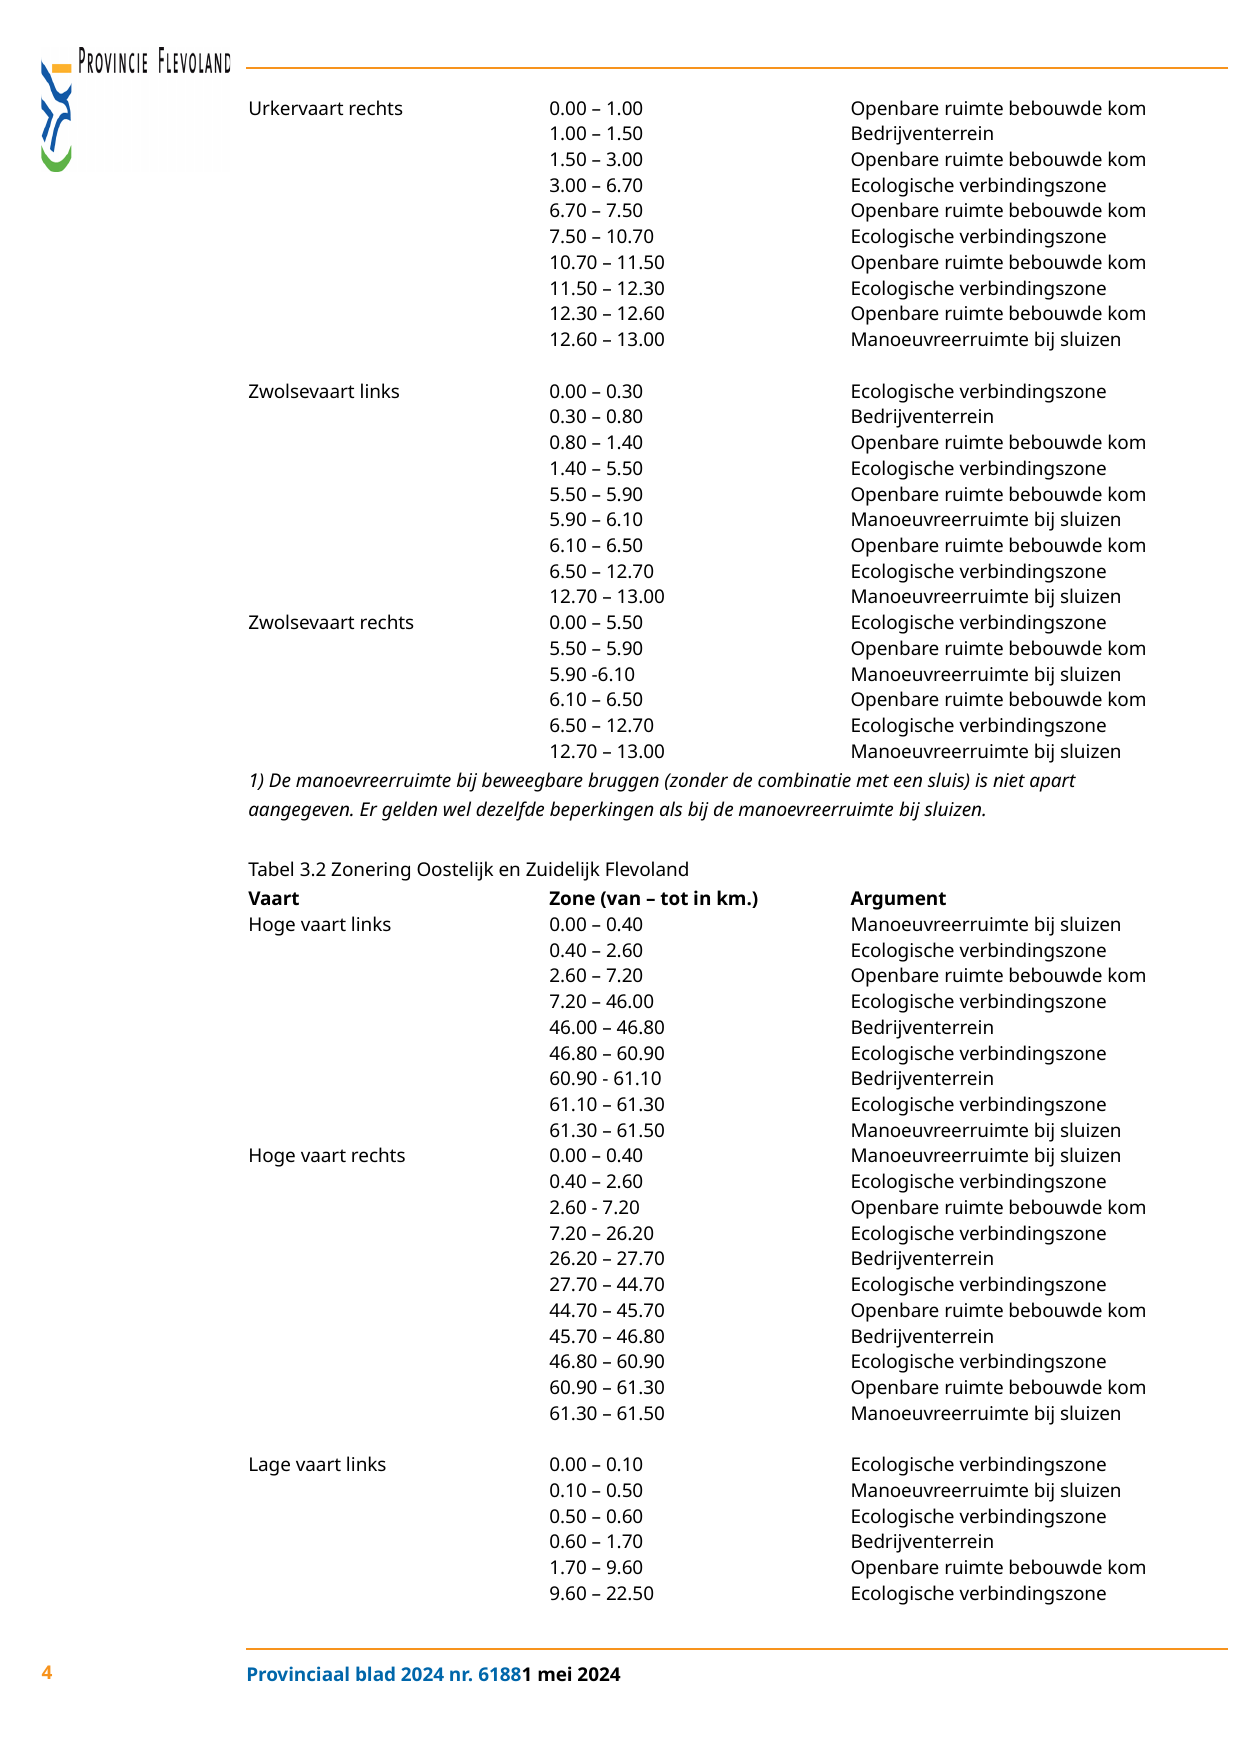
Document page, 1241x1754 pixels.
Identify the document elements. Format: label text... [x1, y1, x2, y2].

table_cell 0.00 – 0.30 [549, 378, 850, 403]
table_cell Manoeuvreerruimte bij sluizen [850, 1477, 1152, 1503]
table_cell 5.50 – 5.90 [549, 635, 850, 661]
table_cell [248, 687, 549, 712]
table_cell 9.60 – 22.50 [549, 1580, 850, 1606]
table_cell Openbare ruimte bebouwde kom [850, 481, 1152, 506]
table_cell Hoge vaart links [248, 911, 549, 937]
table_cell [248, 963, 549, 988]
table_cell 12.60 – 13.00 [549, 326, 850, 352]
table_cell [248, 1477, 549, 1503]
table_cell [248, 712, 549, 738]
table_cell 1.40 – 5.50 [549, 455, 850, 481]
table_cell [248, 301, 549, 326]
table_cell [248, 352, 549, 378]
table_cell [248, 1271, 549, 1297]
table_cell Ecologische verbindingszone [850, 224, 1152, 249]
table_cell 6.10 – 6.50 [549, 687, 850, 712]
table_cell 6.10 – 6.50 [549, 532, 850, 558]
table_cell [248, 1169, 549, 1194]
table_cell Zwolsevaart links [248, 378, 549, 403]
table_cell 27.70 – 44.70 [549, 1271, 850, 1297]
table_cell Bedrijventerrein [850, 1014, 1152, 1040]
table_cell Openbare ruimte bebouwde kom [850, 635, 1152, 661]
table_cell 0.00 – 0.10 [549, 1451, 850, 1477]
table_cell 61.10 – 61.30 [549, 1091, 850, 1117]
table_cell [248, 429, 549, 455]
table_cell 0.00 – 0.40 [549, 1143, 850, 1168]
table_cell Manoeuvreerruimte bij sluizen [850, 584, 1152, 609]
table_cell 45.70 – 46.80 [549, 1323, 850, 1348]
table_cell 6.50 – 12.70 [549, 712, 850, 738]
table_cell 5.50 – 5.90 [549, 481, 850, 506]
table_cell 0.50 – 0.60 [549, 1503, 850, 1529]
table_cell Urkervaart rechts [248, 95, 549, 121]
table_cell Manoeuvreerruimte bij sluizen [850, 326, 1152, 352]
table_cell 0.00 – 0.40 [549, 911, 850, 937]
table_cell Ecologische verbindingszone [850, 1091, 1152, 1117]
table_cell Openbare ruimte bebouwde kom [850, 687, 1152, 712]
table_cell [248, 455, 549, 481]
table_cell [248, 172, 549, 198]
table_cell [248, 1374, 549, 1400]
table_cell Openbare ruimte bebouwde kom [850, 429, 1152, 455]
table_cell 0.40 – 2.60 [549, 937, 850, 963]
table_cell [248, 1246, 549, 1271]
table_cell [248, 532, 549, 558]
table_cell Manoeuvreerruimte bij sluizen [850, 1400, 1152, 1426]
table_cell [248, 326, 549, 352]
table_cell Ecologische verbindingszone [850, 937, 1152, 963]
table_cell Openbare ruimte bebouwde kom [850, 95, 1152, 121]
table_cell Hoge vaart rechts [248, 1143, 549, 1168]
table_cell Ecologische verbindingszone [850, 1349, 1152, 1374]
table_cell [248, 1349, 549, 1374]
table_cell [248, 198, 549, 223]
table_cell Ecologische verbindingszone [850, 1169, 1152, 1194]
table_cell 11.50 – 12.30 [549, 275, 850, 301]
table_cell Zwolsevaart rechts [248, 609, 549, 635]
table_cell Openbare ruimte bebouwde kom [850, 1297, 1152, 1323]
table_cell 60.90 - 61.10 [549, 1066, 850, 1091]
table_header Argument [850, 885, 1152, 911]
table_cell 46.00 – 46.80 [549, 1014, 850, 1040]
table_cell [248, 1091, 549, 1117]
table_cell 3.00 – 6.70 [549, 172, 850, 198]
table_cell Ecologische verbindingszone [850, 1220, 1152, 1246]
table_cell [850, 352, 1152, 378]
table_cell 5.90 -6.10 [549, 661, 850, 687]
table_cell Openbare ruimte bebouwde kom [850, 249, 1152, 275]
table_cell 1.00 – 1.50 [549, 121, 850, 146]
table_cell [248, 1066, 549, 1091]
table_cell 2.60 - 7.20 [549, 1194, 850, 1220]
table_cell 2.60 – 7.20 [549, 963, 850, 988]
table_cell 12.30 – 12.60 [549, 301, 850, 326]
table_cell Ecologische verbindingszone [850, 712, 1152, 738]
table_cell [248, 1400, 549, 1426]
table_cell Openbare ruimte bebouwde kom [850, 963, 1152, 988]
table_header Zone (van – tot in km.) [549, 885, 850, 911]
table_cell [248, 1503, 549, 1529]
table_cell 1.50 – 3.00 [549, 146, 850, 172]
table_cell [248, 506, 549, 532]
table_cell Manoeuvreerruimte bij sluizen [850, 506, 1152, 532]
table_cell Manoeuvreerruimte bij sluizen [850, 1117, 1152, 1143]
table_cell 46.80 – 60.90 [549, 1349, 850, 1374]
table_cell [248, 1040, 549, 1066]
table_cell 61.30 – 61.50 [549, 1400, 850, 1426]
table_cell 0.40 – 2.60 [549, 1169, 850, 1194]
table_cell [248, 1554, 549, 1580]
table_cell Bedrijventerrein [850, 1529, 1152, 1554]
table_header Vaart [248, 885, 549, 911]
table_cell [248, 1323, 549, 1348]
table_cell [248, 937, 549, 963]
table_cell Manoeuvreerruimte bij sluizen [850, 661, 1152, 687]
table_cell 0.10 – 0.50 [549, 1477, 850, 1503]
table_cell Openbare ruimte bebouwde kom [850, 146, 1152, 172]
table_cell Ecologische verbindingszone [850, 558, 1152, 584]
table_cell 6.70 – 7.50 [549, 198, 850, 223]
table_cell Bedrijventerrein [850, 121, 1152, 146]
table_cell [248, 481, 549, 506]
table_cell [549, 1426, 850, 1451]
table_cell [248, 121, 549, 146]
table_cell [248, 1297, 549, 1323]
table_cell Ecologische verbindingszone [850, 172, 1152, 198]
table_cell Openbare ruimte bebouwde kom [850, 301, 1152, 326]
table_cell [248, 224, 549, 249]
table_cell 5.90 – 6.10 [549, 506, 850, 532]
table_cell Openbare ruimte bebouwde kom [850, 1194, 1152, 1220]
table_cell Bedrijventerrein [850, 1246, 1152, 1271]
table_cell 44.70 – 45.70 [549, 1297, 850, 1323]
table_cell 10.70 – 11.50 [549, 249, 850, 275]
table_cell Ecologische verbindingszone [850, 1271, 1152, 1297]
table_cell 61.30 – 61.50 [549, 1117, 850, 1143]
table_cell 7.50 – 10.70 [549, 224, 850, 249]
table_cell [248, 275, 549, 301]
picture [41, 47, 231, 172]
table_cell [850, 1426, 1152, 1451]
table_cell [248, 1580, 549, 1606]
table_cell Bedrijventerrein [850, 1066, 1152, 1091]
table_cell [248, 738, 549, 764]
table_cell [248, 635, 549, 661]
table_cell Manoeuvreerruimte bij sluizen [850, 738, 1152, 764]
table_cell 46.80 – 60.90 [549, 1040, 850, 1066]
text Tabel 3.2 Zonering Oostelijk en Zuidelijk Flevoland [248, 856, 1152, 881]
table_cell [248, 146, 549, 172]
table_cell 0.00 – 5.50 [549, 609, 850, 635]
table_cell 12.70 – 13.00 [549, 584, 850, 609]
table_cell [248, 1014, 549, 1040]
table_cell Openbare ruimte bebouwde kom [850, 1554, 1152, 1580]
table_cell 0.30 – 0.80 [549, 404, 850, 429]
table_cell Ecologische verbindingszone [850, 988, 1152, 1014]
table_cell Lage vaart links [248, 1451, 549, 1477]
table_cell Openbare ruimte bebouwde kom [850, 198, 1152, 223]
table_cell Bedrijventerrein [850, 404, 1152, 429]
table_cell [248, 404, 549, 429]
table_cell [248, 1117, 549, 1143]
table_cell 7.20 – 46.00 [549, 988, 850, 1014]
table_cell 6.50 – 12.70 [549, 558, 850, 584]
table_cell Ecologische verbindingszone [850, 275, 1152, 301]
table_cell 0.60 – 1.70 [549, 1529, 850, 1554]
table_cell Ecologische verbindingszone [850, 1451, 1152, 1477]
table_cell [248, 249, 549, 275]
table_cell Ecologische verbindingszone [850, 1040, 1152, 1066]
table_cell 12.70 – 13.00 [549, 738, 850, 764]
table_cell Manoeuvreerruimte bij sluizen [850, 911, 1152, 937]
table_cell 60.90 – 61.30 [549, 1374, 850, 1400]
table_cell [248, 988, 549, 1014]
table_cell 26.20 – 27.70 [549, 1246, 850, 1271]
table_cell Ecologische verbindingszone [850, 1580, 1152, 1606]
table_cell [549, 352, 850, 378]
table_cell Ecologische verbindingszone [850, 609, 1152, 635]
table_cell [248, 1426, 549, 1451]
table_cell 0.00 – 1.00 [549, 95, 850, 121]
table_cell 1.70 – 9.60 [549, 1554, 850, 1580]
table_cell Ecologische verbindingszone [850, 1503, 1152, 1529]
text 1) De manoevreerruimte bij beweegbare bruggen (zonder de combinatie met een sluis) is niet apart aangegeven. Er gelden wel dezelfde beperkingen als bij de manoevreerruimte bij sluizen. [248, 767, 1152, 822]
table_cell 7.20 – 26.20 [549, 1220, 850, 1246]
table_cell Openbare ruimte bebouwde kom [850, 532, 1152, 558]
table_cell Ecologische verbindingszone [850, 378, 1152, 403]
table_cell [248, 584, 549, 609]
table_cell Openbare ruimte bebouwde kom [850, 1374, 1152, 1400]
table_cell Bedrijventerrein [850, 1323, 1152, 1348]
table_cell [248, 1529, 549, 1554]
table_cell Ecologische verbindingszone [850, 455, 1152, 481]
table_cell [248, 1194, 549, 1220]
table_cell [248, 558, 549, 584]
table_cell [248, 1220, 549, 1246]
table_cell Manoeuvreerruimte bij sluizen [850, 1143, 1152, 1168]
table_cell 0.80 – 1.40 [549, 429, 850, 455]
table_cell [248, 661, 549, 687]
